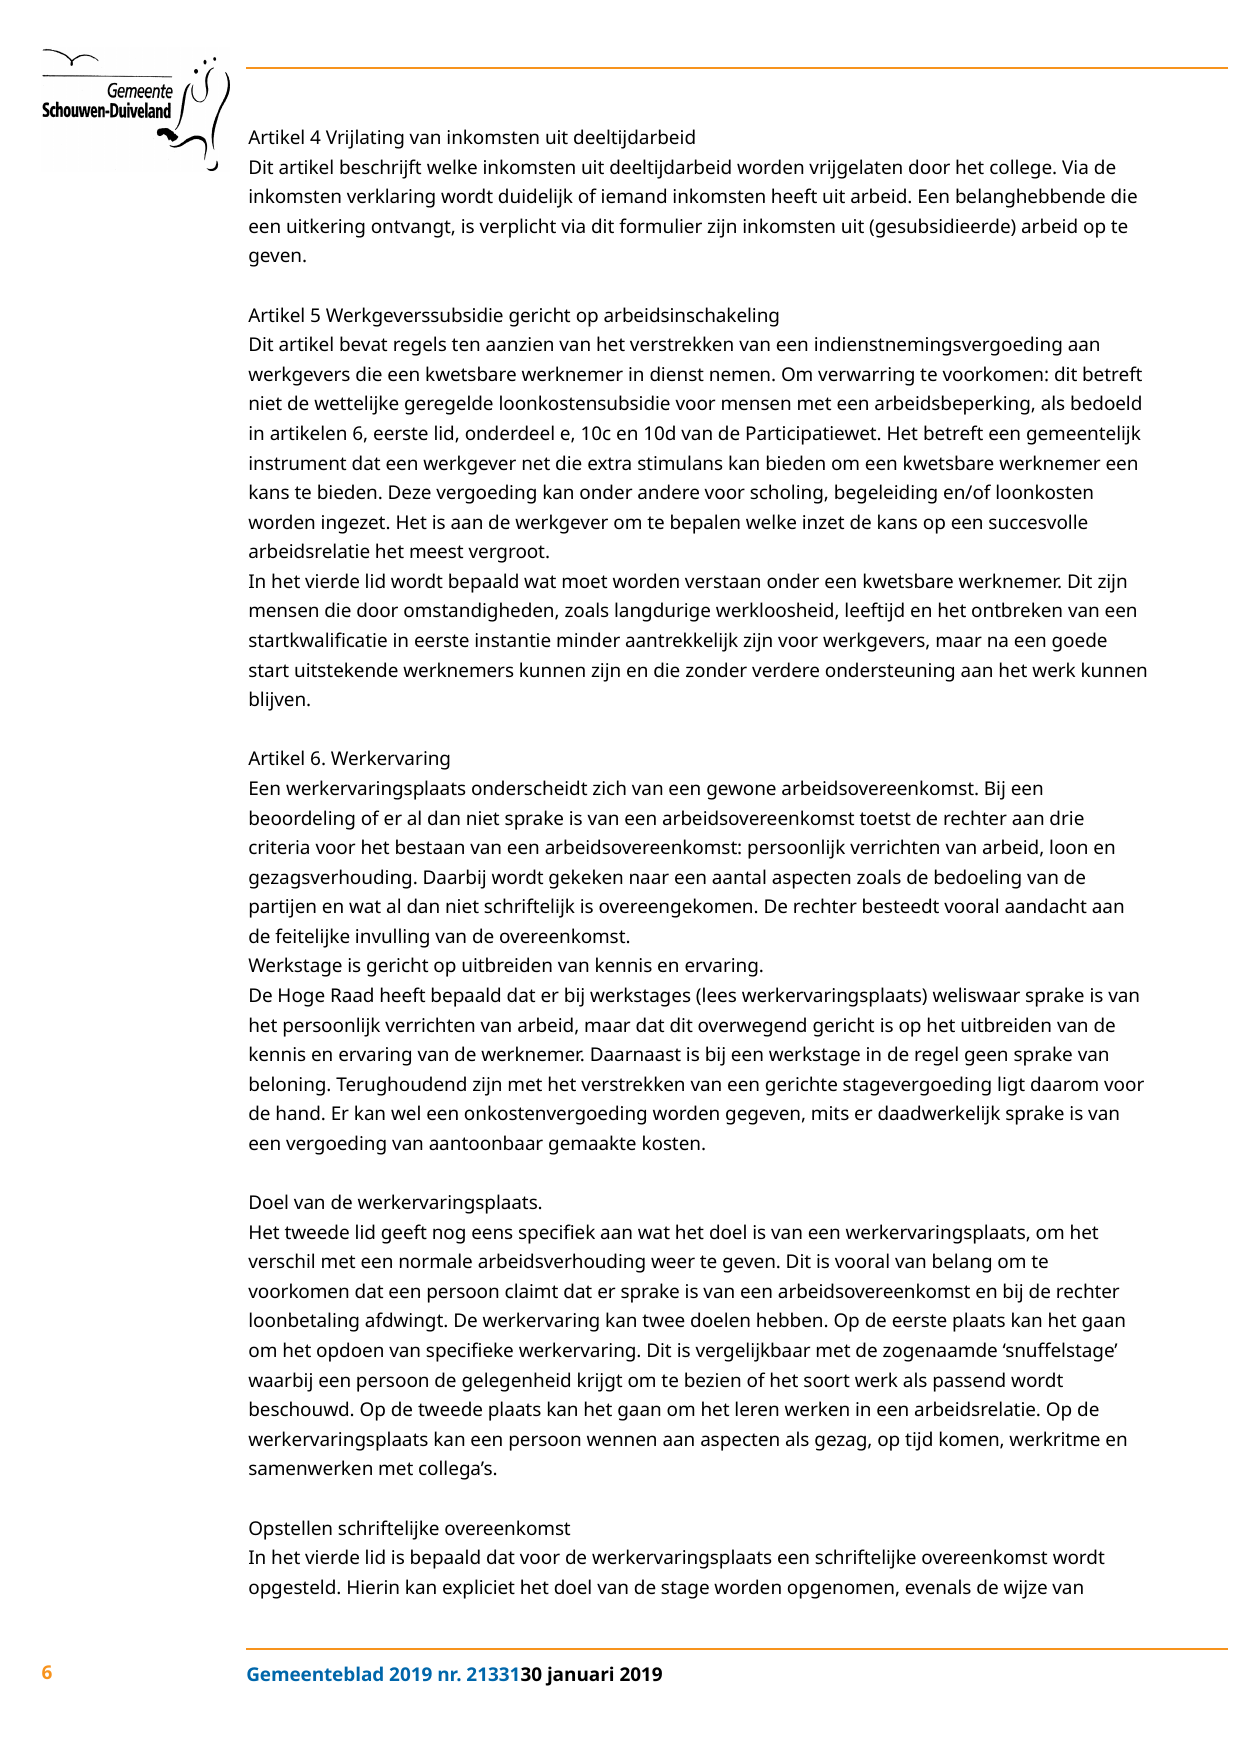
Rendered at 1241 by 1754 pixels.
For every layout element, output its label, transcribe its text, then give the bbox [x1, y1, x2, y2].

text Opstellen schriftelijke overeenkomst [248, 1515, 1152, 1541]
text Dit artikel bevat regels ten aanzien van het verstrekken van een indienstnemingsvergoeding aan werkgevers die een kwetsbare werknemer in dienst nemen. Om verwarring te voorkomen: dit betreft niet de wettelijke geregelde loonkostensubsidie voor mensen met een arbeidsbeperking, als bedoeld in artikelen 6, eerste lid, onderdeel e, 10c en 10d van de Participatiewet. Het betreft een gemeentelijk instrument dat een werkgever net die extra stimulans kan bieden om een kwetsbare werknemer een kans te bieden. Deze vergoeding kan onder andere voor scholing, begeleiding en/of loonkosten worden ingezet. Het is aan de werkgever om te bepalen welke inzet de kans op een succesvolle arbeidsrelatie het meest vergroot. [248, 331, 1152, 564]
text Dit artikel beschrijft welke inkomsten uit deeltijdarbeid worden vrijgelaten door het college. Via de inkomsten verklaring wordt duidelijk of iemand inkomsten heeft uit arbeid. Een belanghebbende die een uitkering ontvangt, is verplicht via dit formulier zijn inkomsten uit (gesubsidieerde) arbeid op te geven. [248, 154, 1152, 268]
picture [41, 47, 231, 172]
text In het vierde lid is bepaald dat voor de werkervaringsplaats een schriftelijke overeenkomst wordt opgesteld. Hierin kan expliciet het doel van de stage worden opgenomen, evenals de wijze van [248, 1544, 1152, 1600]
text Artikel 4 Vrijlating van inkomsten uit deeltijdarbeid [248, 124, 1152, 150]
text Artikel 5 Werkgeverssubsidie gericht op arbeidsinschakeling [248, 302, 1152, 328]
text Werkstage is gericht op uitbreiden van kennis en ervaring. [248, 953, 1152, 978]
text Een werkervaringsplaats onderscheidt zich van een gewone arbeidsovereenkomst. Bij een beoordeling of er al dan niet sprake is van een arbeidsovereenkomst toetst de rechter aan drie criteria voor het bestaan van een arbeidsovereenkomst: persoonlijk verrichten van arbeid, loon en gezagsverhouding. Daarbij wordt gekeken naar een aantal aspecten zoals de bedoeling van de partijen en wat al dan niet schriftelijk is overeengekomen. De rechter besteedt vooral aandacht aan de feitelijke invulling van de overeenkomst. [248, 775, 1152, 949]
text In het vierde lid wordt bepaald wat moet worden verstaan onder een kwetsbare werknemer. Dit zijn mensen die door omstandigheden, zoals langdurige werkloosheid, leeftijd en het ontbreken van een startkwalificatie in eerste instantie minder aantrekkelijk zijn voor werkgevers, maar na een goede start uitstekende werknemers kunnen zijn en die zonder verdere ondersteuning aan het werk kunnen blijven. [248, 568, 1152, 712]
text De Hoge Raad heeft bepaald dat er bij werkstages (lees werkervaringsplaats) weliswaar sprake is van het persoonlijk verrichten van arbeid, maar dat dit overwegend gericht is op het uitbreiden van de kennis en ervaring van de werknemer. Daarnaast is bij een werkstage in de regel geen sprake van beloning. Terughoudend zijn met het verstrekken van een gerichte stagevergoeding ligt daarom voor de hand. Er kan wel een onkostenvergoeding worden gegeven, mits er daadwerkelijk sprake is van een vergoeding van aantoonbaar gemaakte kosten. [248, 982, 1152, 1156]
text Het tweede lid geeft nog eens specifiek aan wat het doel is van een werkervaringsplaats, om het verschil met een normale arbeidsverhouding weer te geven. Dit is vooral van belang om te voorkomen dat een persoon claimt dat er sprake is van een arbeidsovereenkomst en bij de rechter loonbetaling afdwingt. De werkervaring kan twee doelen hebben. Op de eerste plaats kan het gaan om het opdoen van specifieke werkervaring. Dit is vergelijkbaar met de zogenaamde ‘snuffelstage’ waarbij een persoon de gelegenheid krijgt om te bezien of het soort werk als passend wordt beschouwd. Op de tweede plaats kan het gaan om het leren werken in een arbeidsrelatie. Op de werkervaringsplaats kan een persoon wennen aan aspecten als gezag, op tijd komen, werkritme en samenwerken met collega’s. [248, 1219, 1152, 1481]
text Artikel 6. Werkervaring [248, 746, 1152, 771]
text Doel van de werkervaringsplaats. [248, 1189, 1152, 1215]
